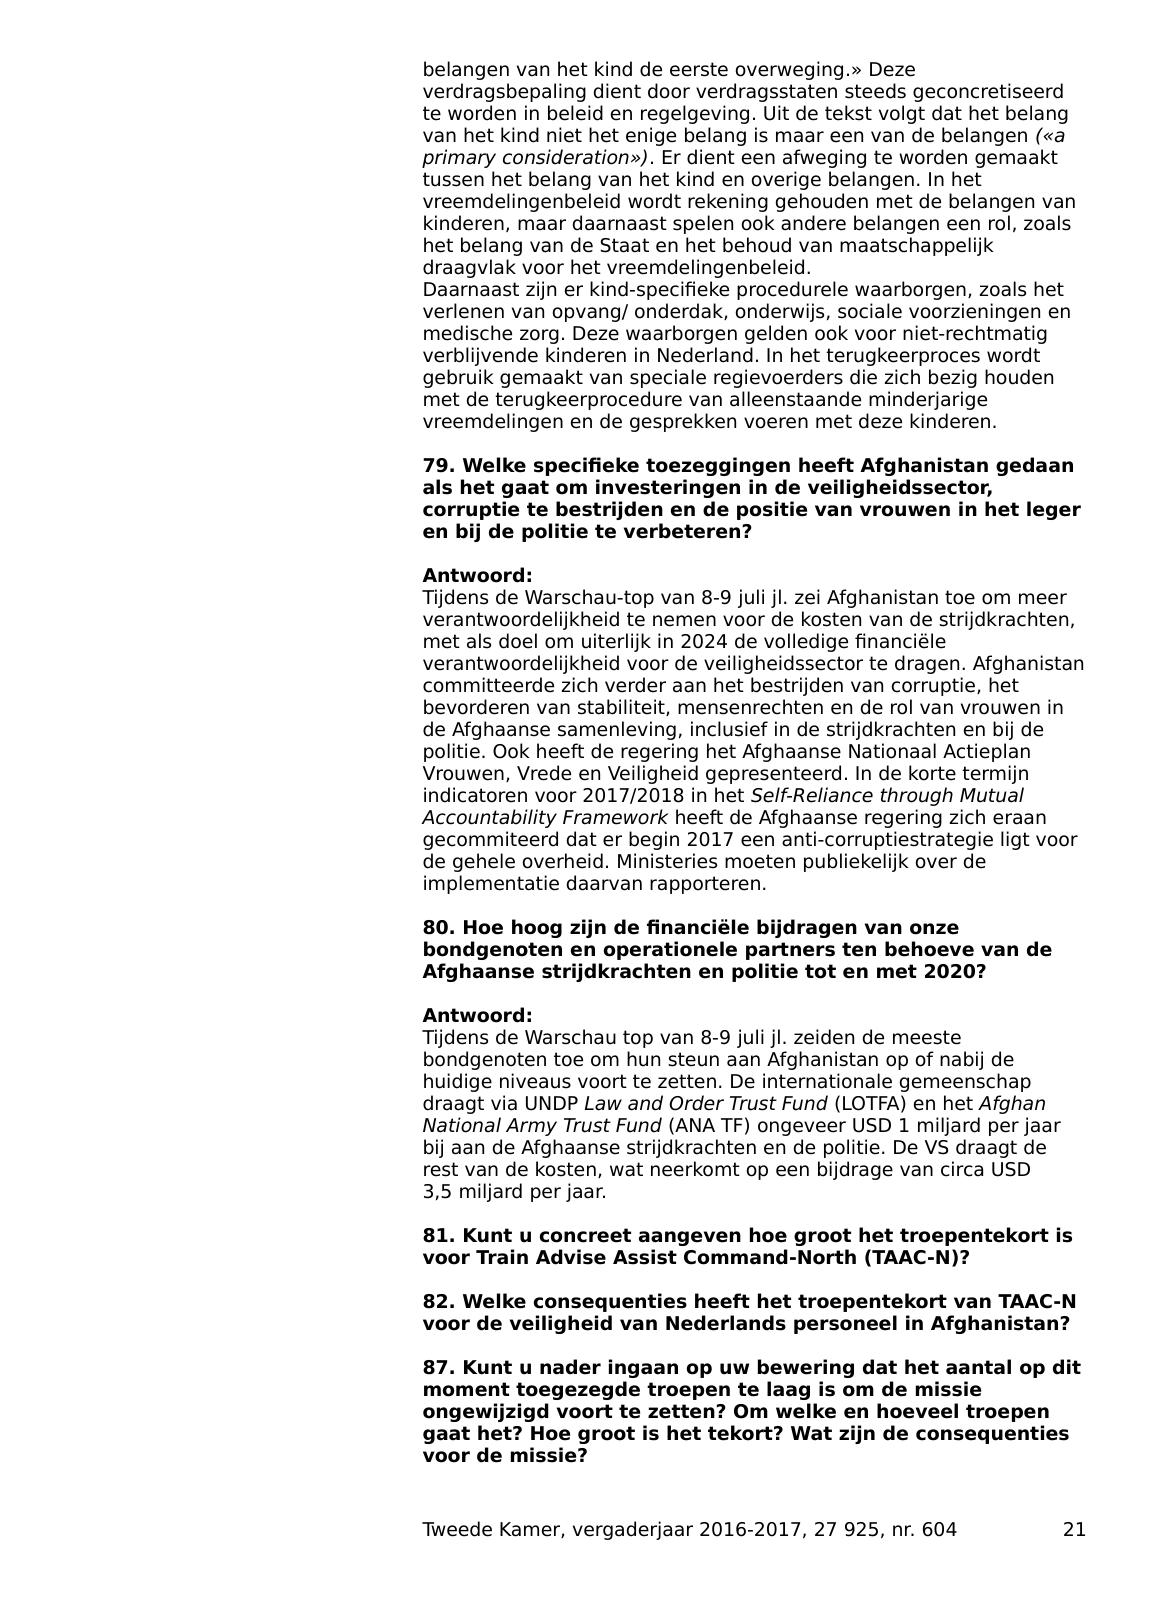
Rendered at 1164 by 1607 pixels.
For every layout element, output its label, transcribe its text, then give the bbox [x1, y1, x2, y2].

text Antwoord: [422, 565, 1087, 587]
text 81. Kunt u concreet aangeven hoe groot het troepentekort is voor Train Advise Assist Command-North (TAAC-N)? [422, 1225, 1087, 1269]
text 80. Hoe hoog zijn de financiële bijdragen van onze bondgenoten en operationele partners ten behoeve van de Afghaanse strijdkrachten en politie tot en met 2020? [422, 917, 1087, 983]
text belangen van het kind de eerste overweging.» Deze verdragsbepaling dient door verdragsstaten steeds geconcretiseerd te worden in beleid en regelgeving. Uit de tekst volgt dat het belang van het kind niet het enige belang is maar een van de belangen («a primary consideration»). Er dient een afweging te worden gemaakt tussen het belang van het kind en overige belangen. In het vreemdelingenbeleid wordt rekening gehouden met de belangen van kinderen, maar daarnaast spelen ook andere belangen een rol, zoals het belang van de Staat en het behoud van maatschappelijk draagvlak voor het vreemdelingenbeleid. [422, 59, 1087, 279]
text 87. Kunt u nader ingaan op uw bewering dat het aantal op dit moment toegezegde troepen te laag is om de missie ongewijzigd voort te zetten? Om welke en hoeveel troepen gaat het? Hoe groot is het tekort? Wat zijn de consequenties voor de missie? [422, 1357, 1087, 1467]
text Tijdens de Warschau-top van 8-9 juli jl. zei Afghanistan toe om meer verantwoordelijkheid te nemen voor de kosten van de strijdkrachten, met als doel om uiterlijk in 2024 de volledige financiële verantwoordelijkheid voor de veiligheidssector te dragen. Afghanistan committeerde zich verder aan het bestrijden van corruptie, het bevorderen van stabiliteit, mensenrechten en de rol van vrouwen in de Afghaanse samenleving, inclusief in de strijdkrachten en bij de politie. Ook heeft de regering het Afghaanse Nationaal Actieplan Vrouwen, Vrede en Veiligheid gepresenteerd. In de korte termijn indicatoren voor 2017/2018 in het Self-Reliance through Mutual Accountability Framework heeft de Afghaanse regering zich eraan gecommiteerd dat er begin 2017 een anti-corruptiestrategie ligt voor de gehele overheid. Ministeries moeten publiekelijk over de implementatie daarvan rapporteren. [422, 587, 1087, 895]
text Daarnaast zijn er kind-specifieke procedurele waarborgen, zoals het verlenen van opvang/ onderdak, onderwijs, sociale voorzieningen en medische zorg. Deze waarborgen gelden ook voor niet-rechtmatig verblijvende kinderen in Nederland. In het terugkeerproces wordt gebruik gemaakt van speciale regievoerders die zich bezig houden met de terugkeerprocedure van alleenstaande minderjarige vreemdelingen en de gesprekken voeren met deze kinderen. [422, 279, 1087, 433]
text 79. Welke specifieke toezeggingen heeft Afghanistan gedaan als het gaat om investeringen in de veiligheidssector, corruptie te bestrijden en de positie van vrouwen in het leger en bij de politie te verbeteren? [422, 455, 1087, 543]
text Tijdens de Warschau top van 8-9 juli jl. zeiden de meeste bondgenoten toe om hun steun aan Afghanistan op of nabij de huidige niveaus voort te zetten. De internationale gemeenschap draagt via UNDP Law and Order Trust Fund (LOTFA) en het Afghan National Army Trust Fund (ANA TF) ongeveer USD 1 miljard per jaar bij aan de Afghaanse strijdkrachten en de politie. De VS draagt de rest van de kosten, wat neerkomt op een bijdrage van circa USD 3,5 miljard per jaar. [422, 1027, 1087, 1203]
text Antwoord: [422, 1005, 1087, 1027]
text 82. Welke consequenties heeft het troepentekort van TAAC-N voor de veiligheid van Nederlands personeel in Afghanistan? [422, 1291, 1087, 1335]
